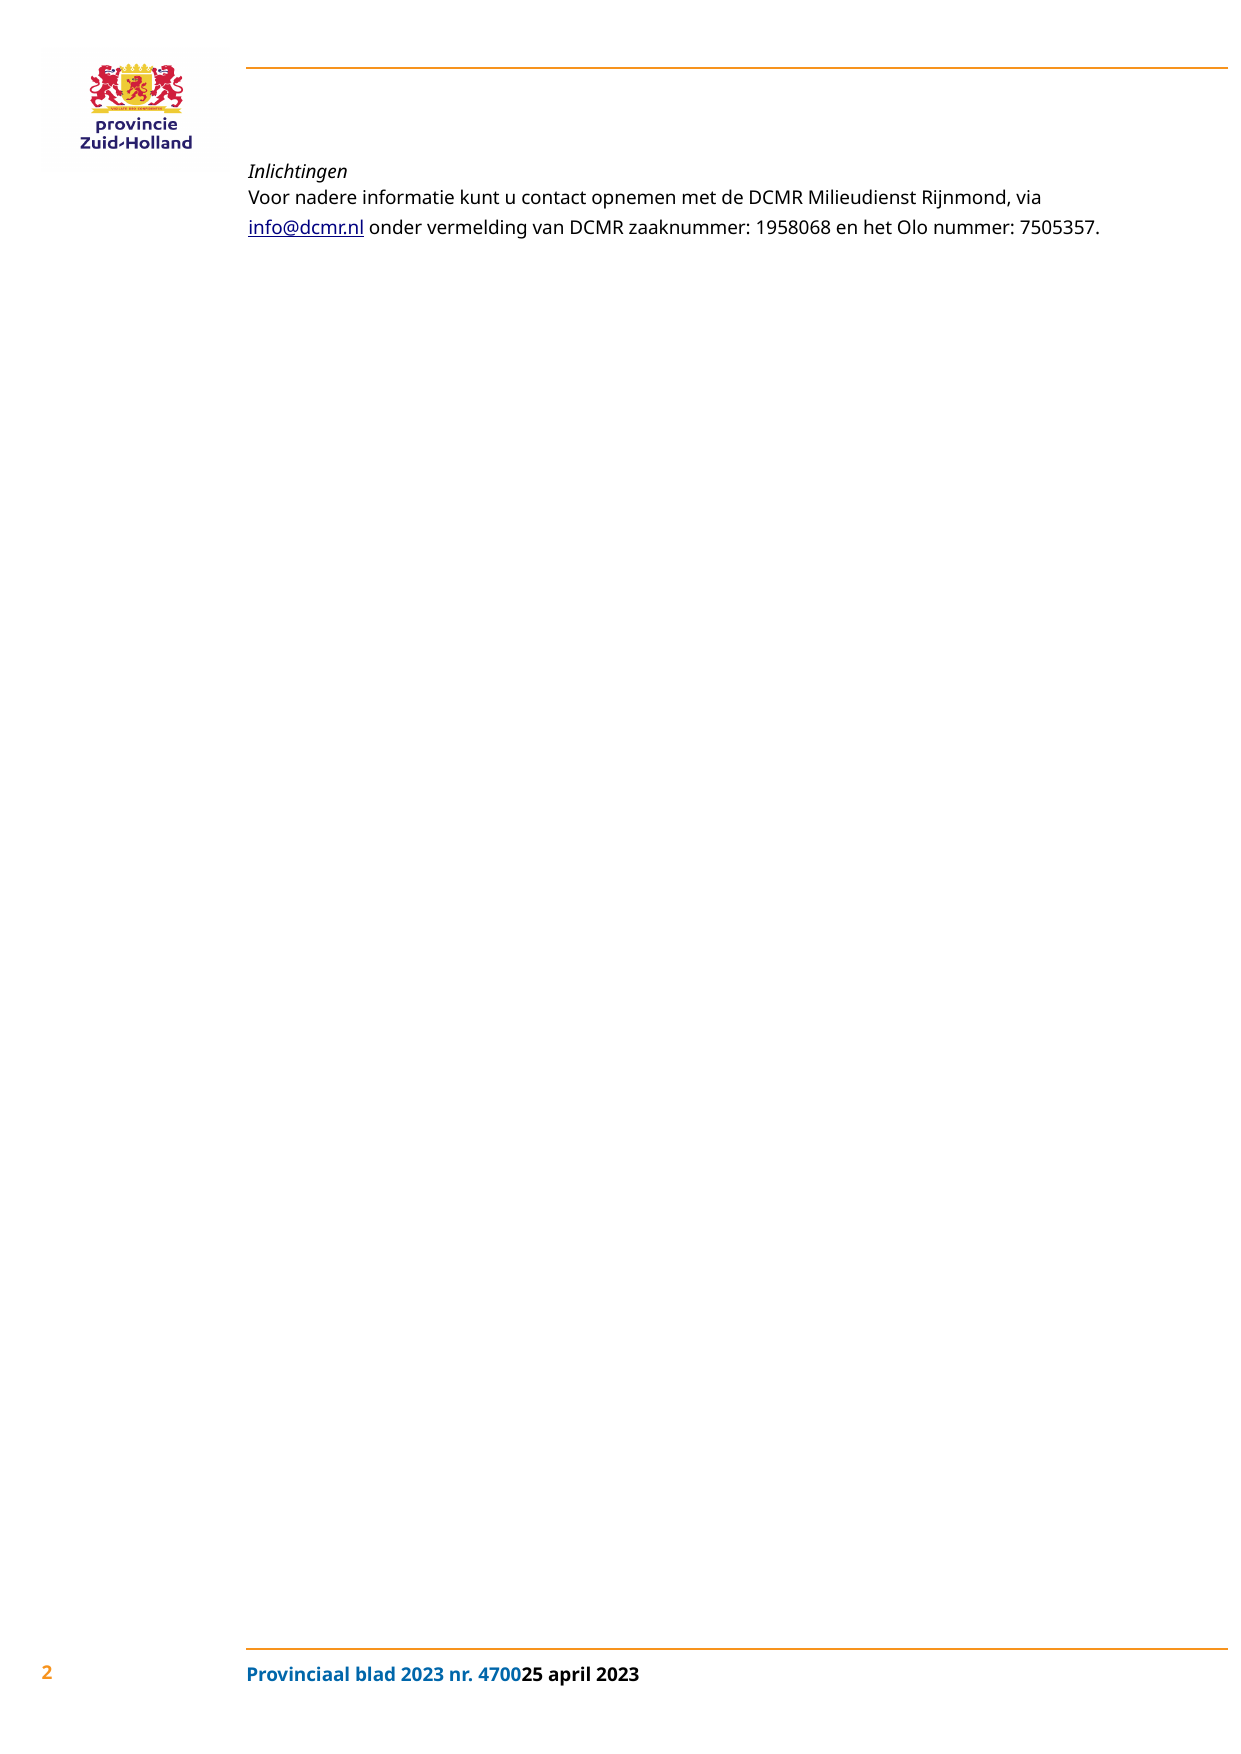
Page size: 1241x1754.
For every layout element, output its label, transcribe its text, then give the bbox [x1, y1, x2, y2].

text Inlichtingen [248, 159, 1152, 184]
text Voor nadere informatie kunt u contact opnemen met de DCMR Milieudienst Rijnmond, via info@dcmr.nl onder vermelding van DCMR zaaknummer: 1958068 en het Olo nummer: 7505357. [248, 184, 1152, 240]
picture [41, 47, 231, 172]
